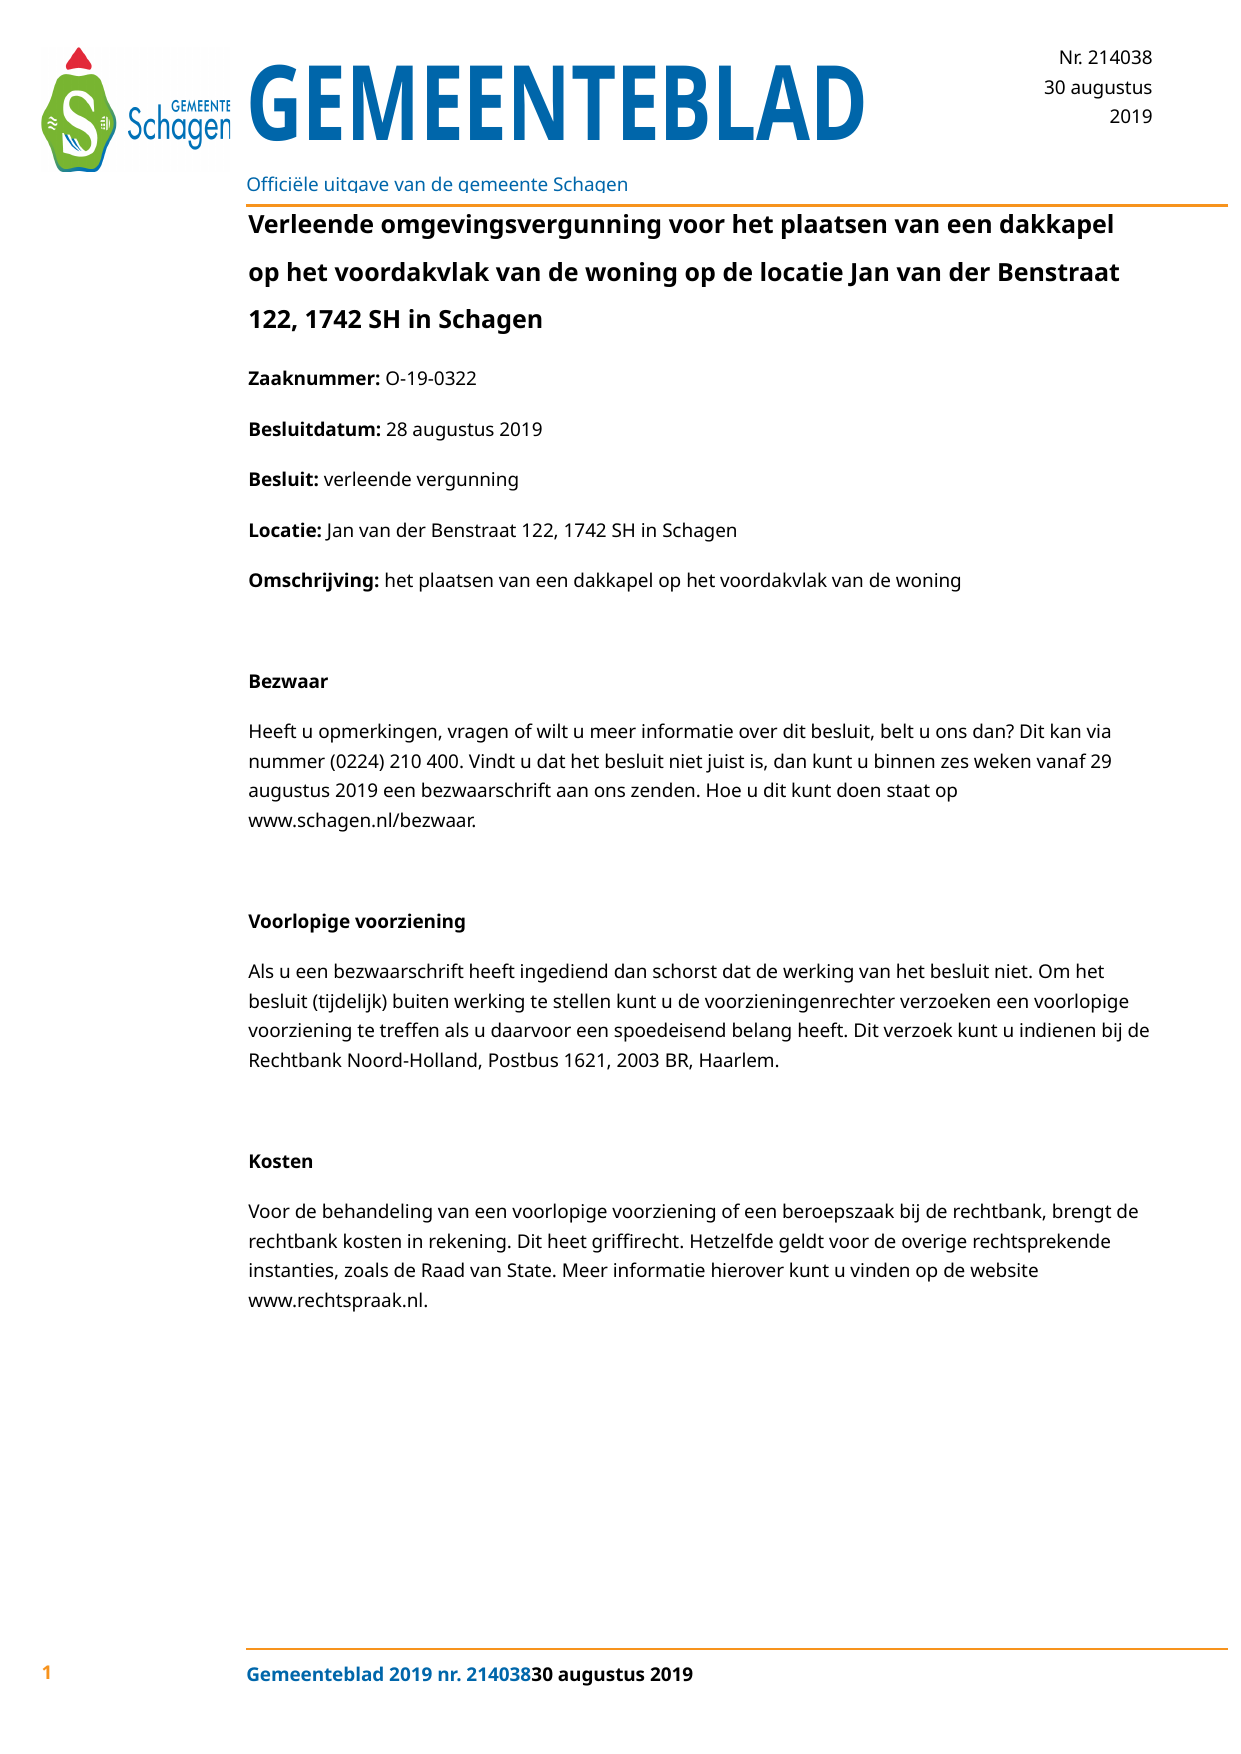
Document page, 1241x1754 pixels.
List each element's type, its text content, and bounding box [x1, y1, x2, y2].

text Zaaknummer: O-19-0322 [248, 366, 1152, 391]
text Voor de behandeling van een voorlopige voorziening of een beroepszaak bij de rechtbank, brengt de rechtbank kosten in rekening. Dit heet griffirecht. Hetzelfde geldt voor de overige rechtsprekende instanties, zoals de Raad van State. Meer informatie hierover kunt u vinden op de website www.rechtspraak.nl. [248, 1198, 1152, 1313]
text Verleende omgevingsvergunning voor het plaatsen van een dakkapel op het voordakvlak van de woning op de locatie Jan van der Benstraat 122, 1742 SH in Schagen [248, 207, 1152, 336]
text Als u een bezwaarschrift heeft ingediend dan schorst dat de werking van het besluit niet. Om het besluit (tijdelijk) buiten werking te stellen kunt u de voorzieningenrechter verzoeken een voorlopige voorziening te treffen als u daarvoor een spoedeisend belang heeft. Dit verzoek kunt u indienen bij de Rechtbank Noord-Holland, Postbus 1621, 2003 BR, Haarlem. [248, 958, 1152, 1073]
text Voorlopige voorziening [248, 908, 1152, 934]
text Kosten [248, 1148, 1152, 1174]
text Omschrijving: het plaatsen van een dakkapel op het voordakvlak van de woning [248, 567, 1152, 593]
picture [41, 47, 231, 172]
text Heeft u opmerkingen, vragen of wilt u meer informatie over dit besluit, belt u ons dan? Dit kan via nummer (0224) 210 400. Vindt u dat het besluit niet juist is, dan kunt u binnen zes weken vanaf 29 augustus 2019 een bezwaarschrift aan ons zenden. Hoe u dit kunt doen staat op www.schagen.nl/bezwaar. [248, 718, 1152, 833]
text Bezwaar [248, 668, 1152, 694]
text Locatie: Jan van der Benstraat 122, 1742 SH in Schagen [248, 517, 1152, 542]
text Besluit: verleende vergunning [248, 466, 1152, 492]
text Besluitdatum: 28 augustus 2019 [248, 416, 1152, 442]
